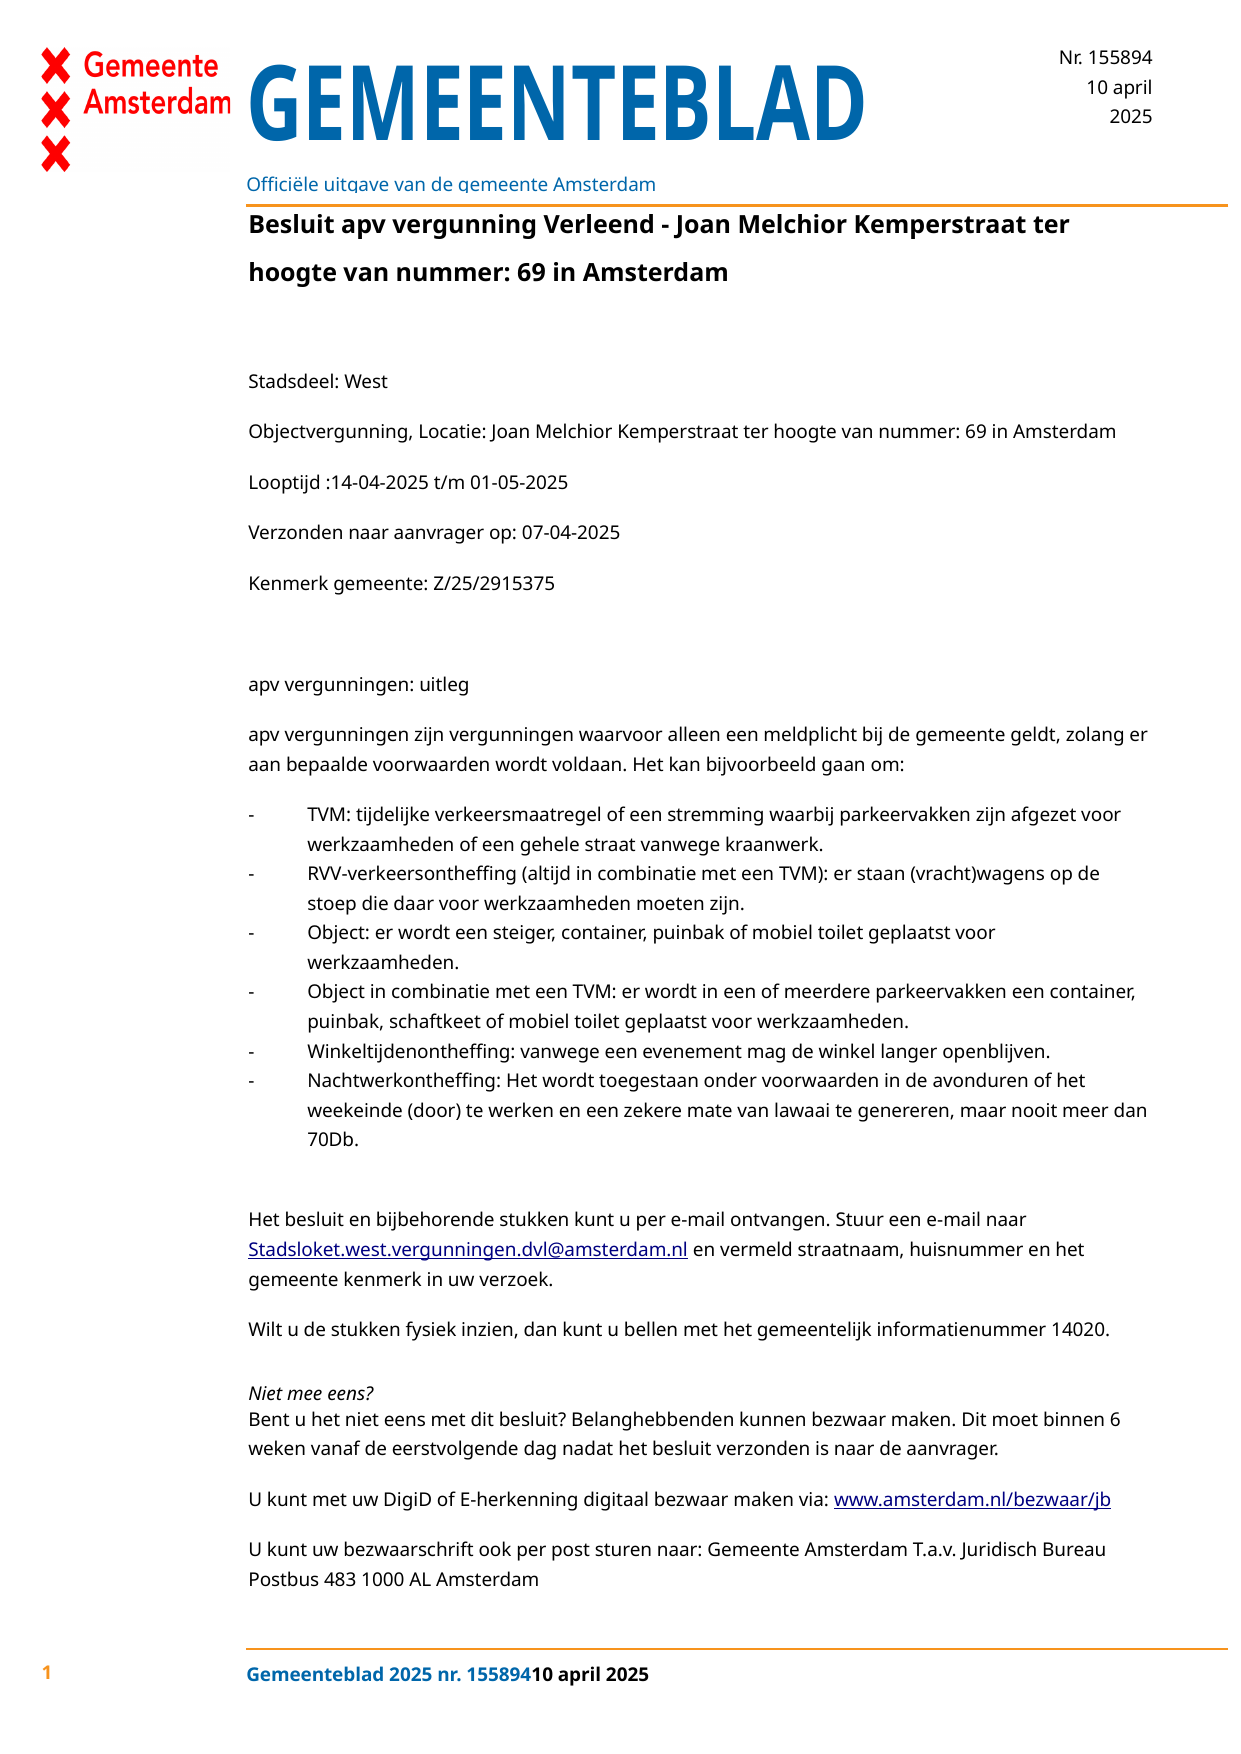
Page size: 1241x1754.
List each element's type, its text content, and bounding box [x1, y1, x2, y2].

text U kunt met uw DigiD of E-herkenning digitaal bezwaar maken via: www.amsterdam.nl/bezwaar/jb [248, 1486, 1152, 1512]
text Het besluit en bijbehorende stukken kunt u per e-mail ontvangen. Stuur een e-mail naar Stadsloket.west.vergunningen.dvl@amsterdam.nl en vermeld straatnaam, huisnummer en het gemeente kenmerk in uw verzoek. [248, 1207, 1152, 1292]
text Stadsdeel: West [248, 368, 1152, 394]
list RVV-verkeersontheffing (altijd in combinatie met een TVM): er staan (vracht)wagens op de stoep die daar voor werkzaamheden moeten zijn. [248, 860, 1152, 916]
text Kenmerk gemeente: Z/25/2915375 [248, 570, 1152, 596]
text apv vergunningen: uitleg [248, 671, 1152, 697]
text Wilt u de stukken fysiek inzien, dan kunt u bellen met het gemeentelijk informatienummer 14020. [248, 1316, 1152, 1342]
picture [41, 47, 231, 172]
text Objectvergunning, Locatie: Joan Melchior Kemperstraat ter hoogte van nummer: 69 in Amsterdam [248, 419, 1152, 444]
list Nachtwerkontheffing: Het wordt toegestaan onder voorwaarden in de avonduren of het weekeinde (door) te werken en een zekere mate van lawaai te genereren, maar nooit meer dan 70Db. [248, 1067, 1152, 1152]
list TVM: tijdelijke verkeersmaatregel of een stremming waarbij parkeervakken zijn afgezet voor werkzaamheden of een gehele straat vanwege kraanwerk. [248, 801, 1152, 857]
text Bent u het niet eens met dit besluit? Belanghebbenden kunnen bezwaar maken. Dit moet binnen 6 weken vanaf de eerstvolgende dag nadat het besluit verzonden is naar de aanvrager. [248, 1406, 1152, 1461]
text Verzonden naar aanvrager op: 07-04-2025 [248, 519, 1152, 545]
text Looptijd :14-04-2025 t/m 01-05-2025 [248, 469, 1152, 495]
list Object: er wordt een steiger, container, puinbak of mobiel toilet geplaatst voor werkzaamheden. [248, 919, 1152, 975]
list Winkeltijdenontheffing: vanwege een evenement mag de winkel langer openblijven. [248, 1038, 1152, 1064]
text Besluit apv vergunning Verleend - Joan Melchior Kemperstraat ter hoogte van nummer: 69 in Amsterdam [248, 207, 1152, 288]
text U kunt uw bezwaarschrift ook per post sturen naar: Gemeente Amsterdam T.a.v. Juridisch Bureau Postbus 483 1000 AL Amsterdam [248, 1536, 1152, 1592]
text Niet mee eens? [248, 1380, 1152, 1406]
text apv vergunningen zijn vergunningen waarvoor alleen een meldplicht bij de gemeente geldt, zolang er aan bepaalde voorwaarden wordt voldaan. Het kan bijvoorbeeld gaan om: [248, 721, 1152, 777]
list Object in combinatie met een TVM: er wordt in een of meerdere parkeervakken een container, puinbak, schaftkeet of mobiel toilet geplaatst voor werkzaamheden. [248, 979, 1152, 1034]
